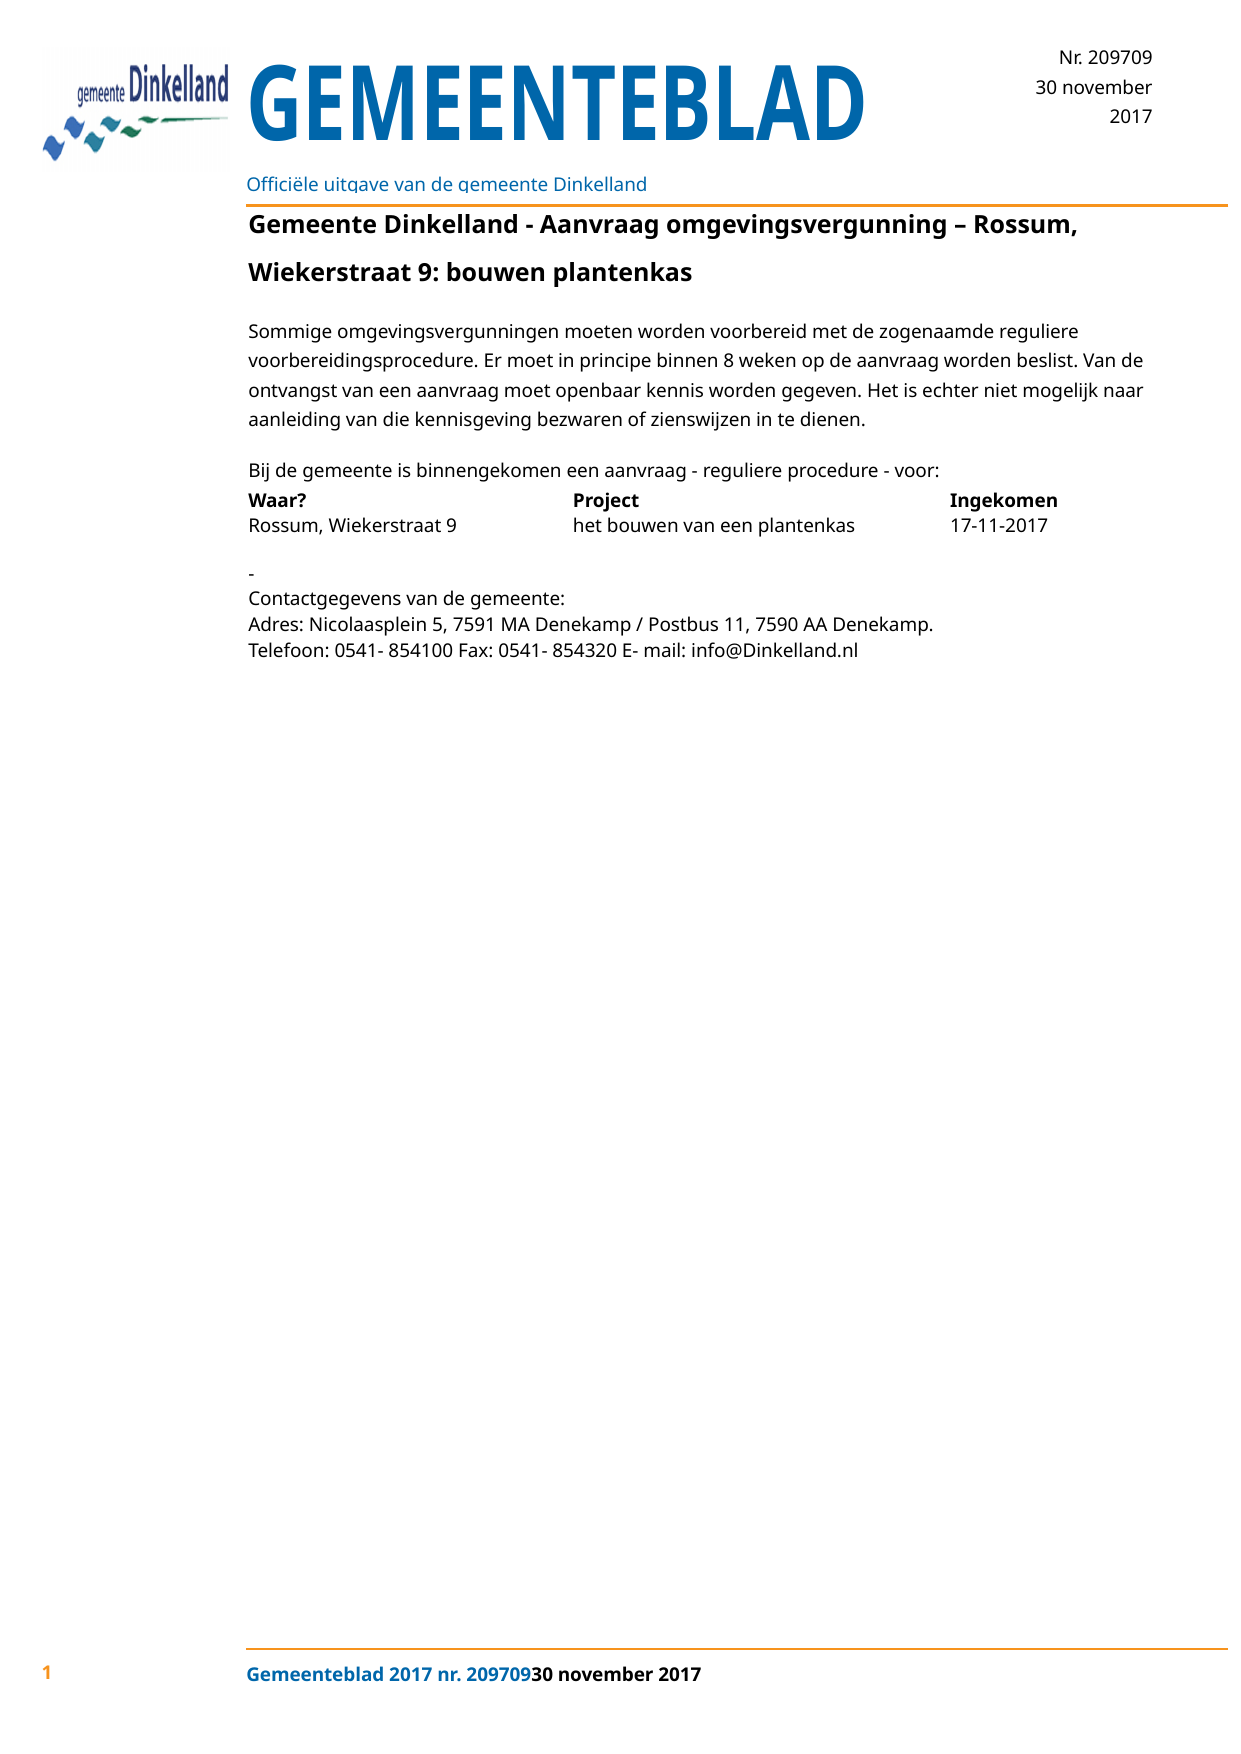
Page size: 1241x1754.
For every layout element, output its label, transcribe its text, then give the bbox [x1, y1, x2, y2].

table_header Ingekomen [950, 487, 1152, 512]
table_header Project [573, 487, 950, 512]
table_cell 17-11-2017 [950, 513, 1152, 538]
text Bij de gemeente is binnengekomen een aanvraag - reguliere procedure - voor: [248, 457, 1152, 483]
table_cell het bouwen van een plantenkas [573, 513, 950, 538]
text - [248, 560, 1152, 585]
table_cell Rossum, Wiekerstraat 9 [248, 513, 573, 538]
text Contactgegevens van de gemeente: [248, 585, 1152, 611]
text Gemeente Dinkelland - Aanvraag omgevingsvergunning – Rossum, Wiekerstraat 9: bouwen plantenkas [248, 207, 1152, 288]
text Adres: Nicolaasplein 5, 7591 MA Denekamp / Postbus 11, 7590 AA Denekamp. [248, 611, 1152, 637]
table_header Waar? [248, 487, 573, 512]
text Telefoon: 0541- 854100 Fax: 0541- 854320 E- mail: info@Dinkelland.nl [248, 637, 1152, 663]
picture [41, 47, 231, 172]
text Sommige omgevingsvergunningen moeten worden voorbereid met de zogenaamde reguliere voorbereidingsprocedure. Er moet in principe binnen 8 weken op de aanvraag worden beslist. Van de ontvangst van een aanvraag moet openbaar kennis worden gegeven. Het is echter niet mogelijk naar aanleiding van die kennisgeving bezwaren of zienswijzen in te dienen. [248, 318, 1152, 432]
